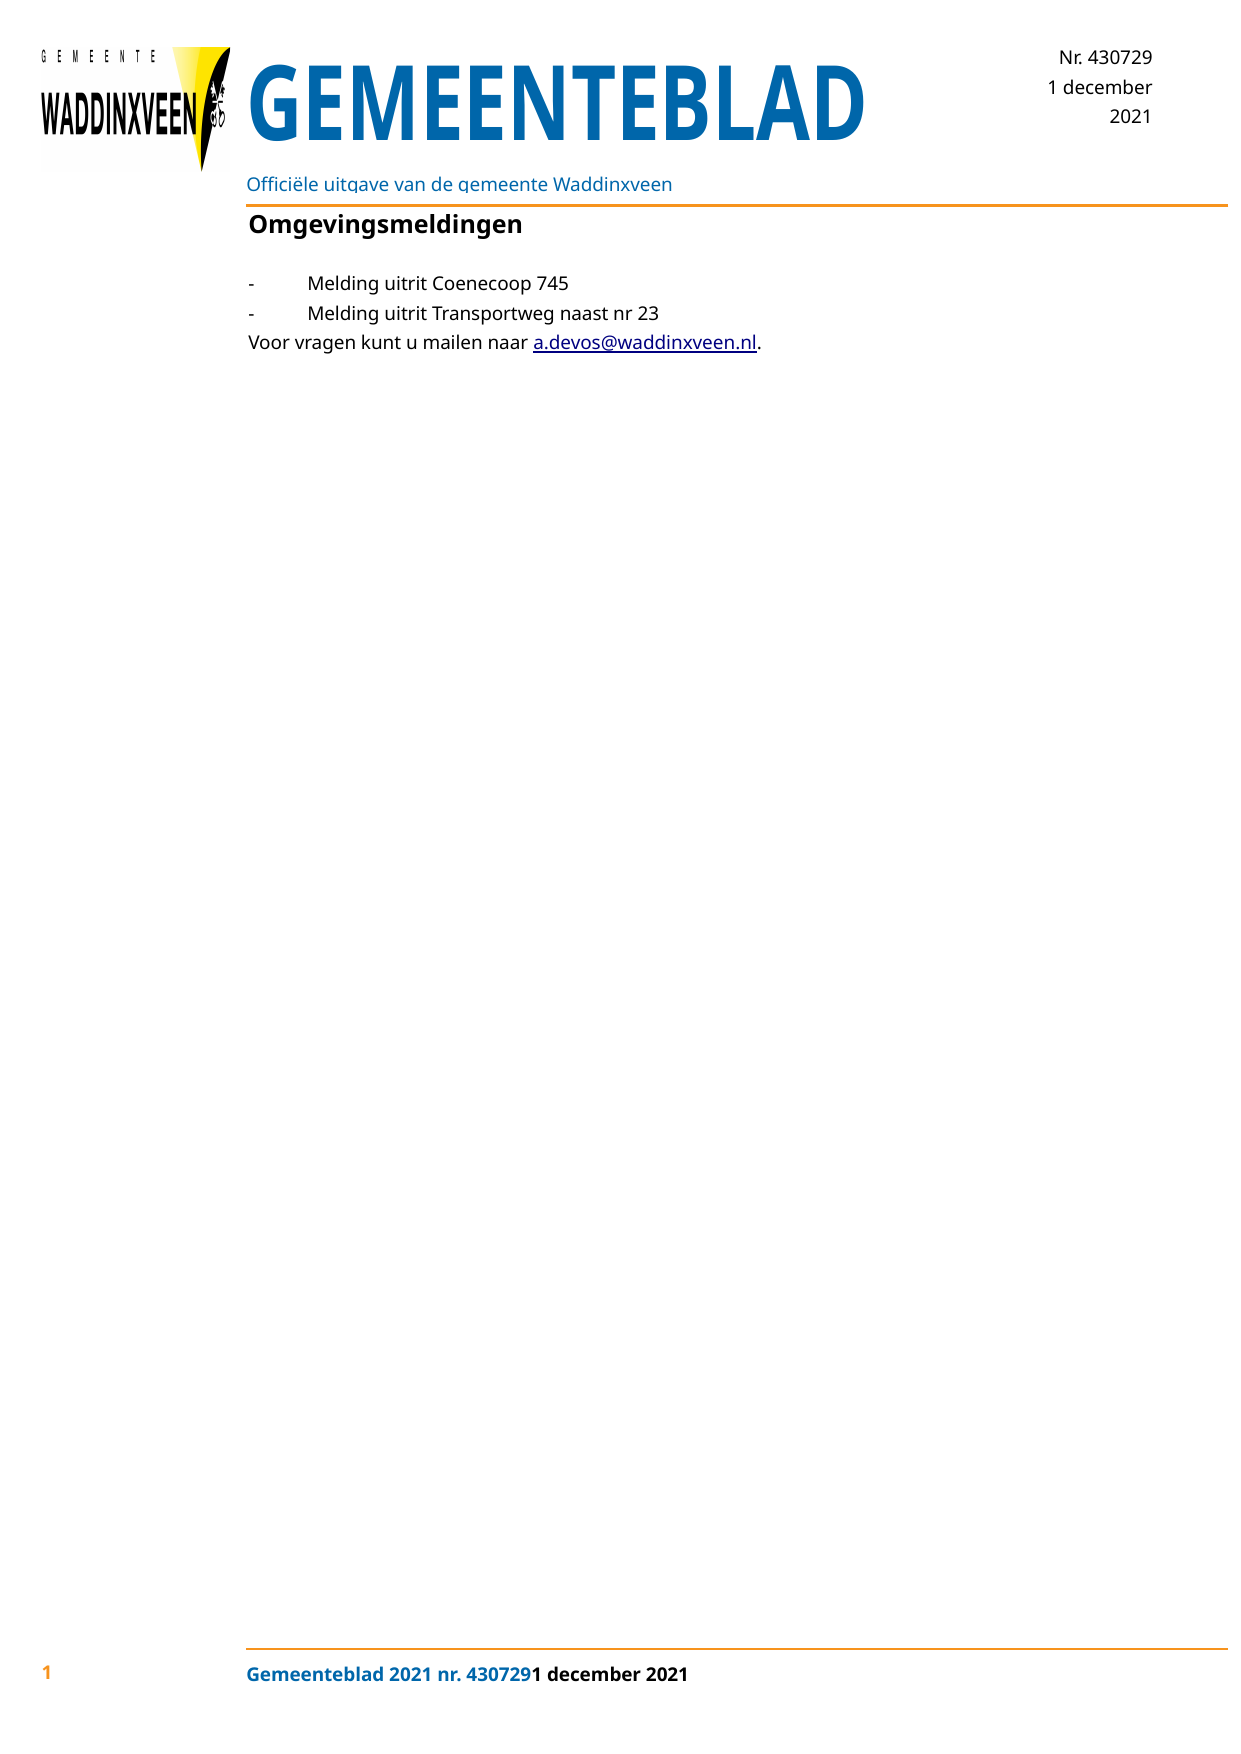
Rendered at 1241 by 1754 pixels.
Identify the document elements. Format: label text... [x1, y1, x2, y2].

text Voor vragen kunt u mailen naar a.devos@waddinxveen.nl. [248, 329, 1152, 355]
list Melding uitrit Coenecoop 745 [248, 270, 1152, 296]
list Melding uitrit Transportweg naast nr 23 [248, 300, 1152, 326]
text Omgevingsmeldingen [248, 207, 1152, 241]
picture [41, 47, 231, 172]
